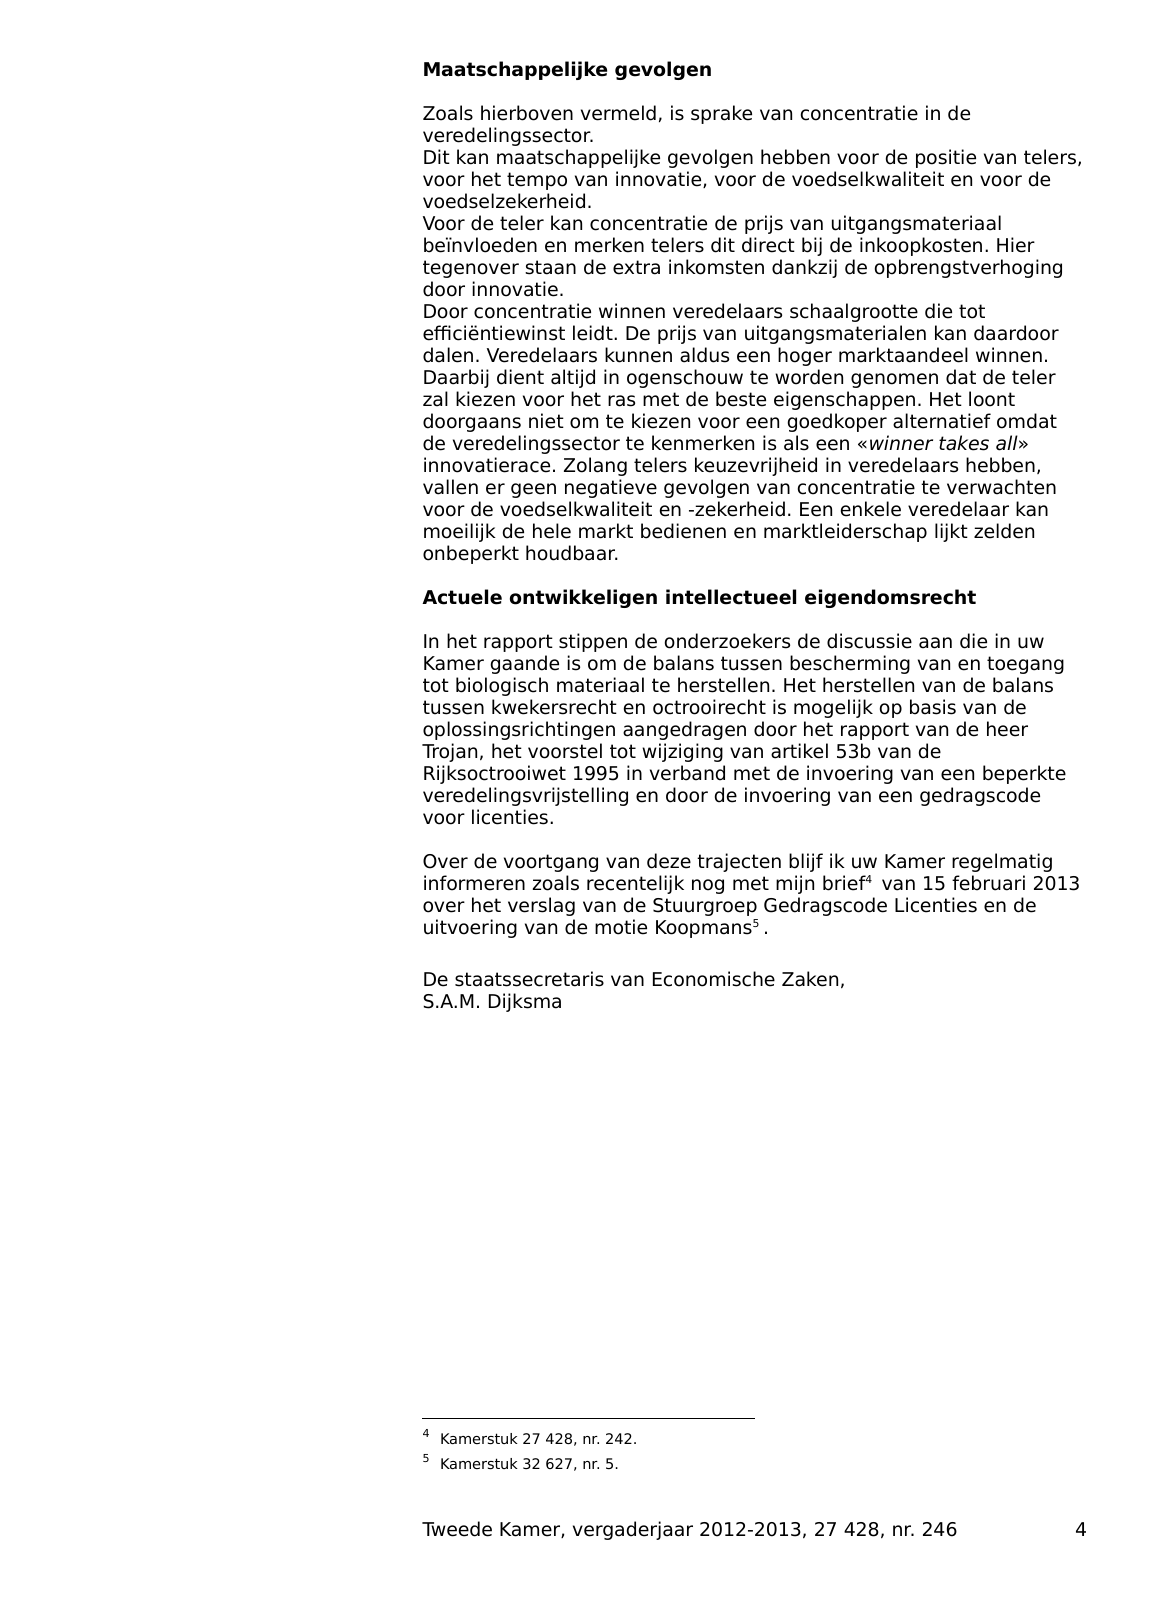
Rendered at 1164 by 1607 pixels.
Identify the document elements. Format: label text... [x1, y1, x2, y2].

text Over de voortgang van deze trajecten blijf ik uw Kamer regelmatig informeren zoals recentelijk nog met mijn brief van 15 februari 2013 over het verslag van de Stuurgroep Gedragscode Licenties en de uitvoering van de motie Koopmans. [422, 851, 1087, 939]
subtitle Maatschappelijke gevolgen [422, 59, 1087, 81]
text De staatssecretaris van Economische Zaken, S.A.M. Dijksma [422, 969, 1087, 1013]
text Dit kan maatschappelijke gevolgen hebben voor de positie van telers, voor het tempo van innovatie, voor de voedselkwaliteit en voor de voedselzekerheid. [422, 147, 1087, 213]
text Zoals hierboven vermeld, is sprake van concentratie in de veredelingssector. [422, 103, 1087, 147]
text In het rapport stippen de onderzoekers de discussie aan die in uw Kamer gaande is om de balans tussen bescherming van en toegang tot biologisch materiaal te herstellen. Het herstellen van de balans tussen kwekersrecht en octrooirecht is mogelijk op basis van de oplossingsrichtingen aangedragen door het rapport van de heer Trojan, het voorstel tot wijziging van artikel 53b van de Rijksoctrooiwet 1995 in verband met de invoering van een beperkte veredelingsvrijstelling en door de invoering van een gedragscode voor licenties. [422, 631, 1087, 829]
text Kamerstuk 32 627, nr. 5. [422, 1452, 1087, 1474]
text Voor de teler kan concentratie de prijs van uitgangsmateriaal beïnvloeden en merken telers dit direct bij de inkoopkosten. Hier tegenover staan de extra inkomsten dankzij de opbrengstverhoging door innovatie. [422, 213, 1087, 301]
text Kamerstuk 27 428, nr. 242. [422, 1427, 1087, 1449]
subtitle Actuele ontwikkeligen intellectueel eigendomsrecht [422, 587, 1087, 609]
text Daarbij dient altijd in ogenschouw te worden genomen dat de teler zal kiezen voor het ras met de beste eigenschappen. Het loont doorgaans niet om te kiezen voor een goedkoper alternatief omdat de veredelingssector te kenmerken is als een «winner takes all» innovatierace. Zolang telers keuzevrijheid in veredelaars hebben, vallen er geen negatieve gevolgen van concentratie te verwachten voor de voedselkwaliteit en -zekerheid. Een enkele veredelaar kan moeilijk de hele markt bedienen en marktleiderschap lijkt zelden onbeperkt houdbaar. [422, 367, 1087, 565]
text Door concentratie winnen veredelaars schaalgrootte die tot efficiëntiewinst leidt. De prijs van uitgangsmaterialen kan daardoor dalen. Veredelaars kunnen aldus een hoger marktaandeel winnen. [422, 301, 1087, 367]
